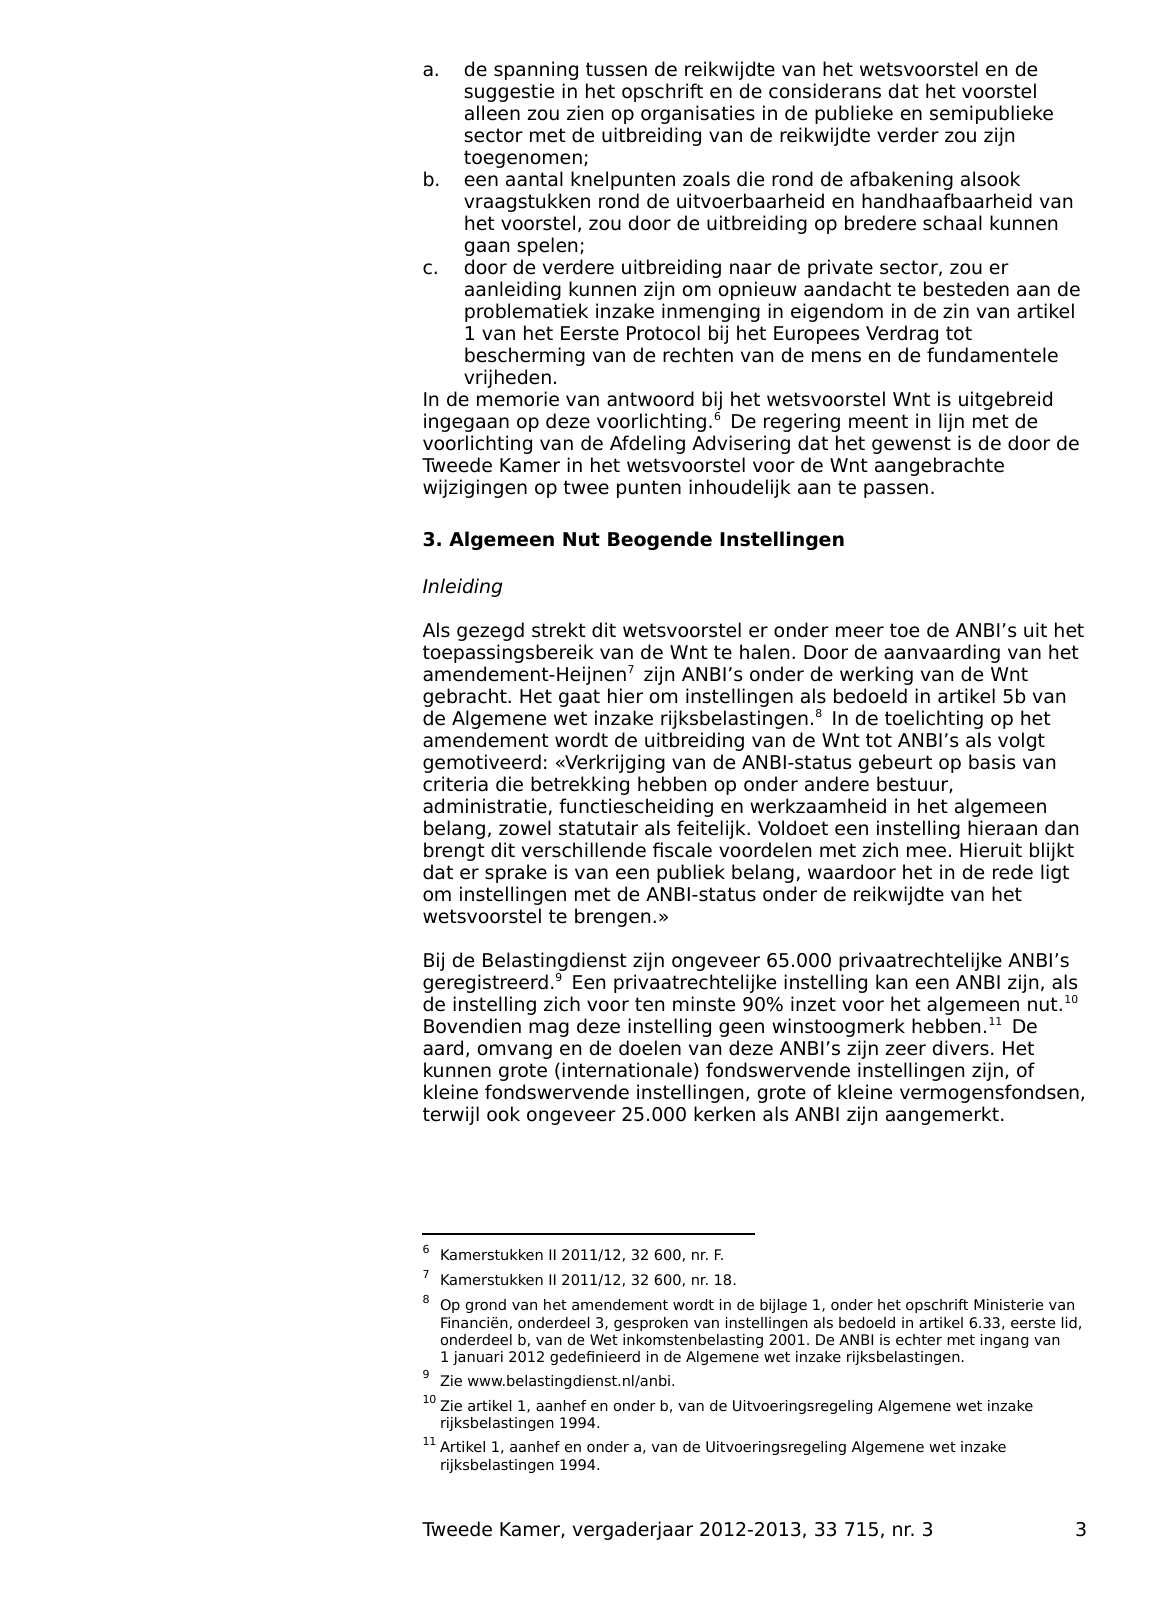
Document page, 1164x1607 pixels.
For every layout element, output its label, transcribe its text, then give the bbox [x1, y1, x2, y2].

text Kamerstukken II 2011/12, 32 600, nr. 18. [422, 1268, 1087, 1290]
text Als gezegd strekt dit wetsvoorstel er onder meer toe de ANBI’s uit het toepassingsbereik van de Wnt te halen. Door de aanvaarding van het amendement-Heijnen zijn ANBI’s onder de werking van de Wnt gebracht. Het gaat hier om instellingen als bedoeld in artikel 5b van de Algemene wet inzake rijksbelastingen. In de toelichting op het amendement wordt de uitbreiding van de Wnt tot ANBI’s als volgt gemotiveerd: «Verkrijging van de ANBI-status gebeurt op basis van criteria die betrekking hebben op onder andere bestuur, administratie, functiescheiding en werkzaamheid in het algemeen belang, zowel statutair als feitelijk. Voldoet een instelling hieraan dan brengt dit verschillende fiscale voordelen met zich mee. Hieruit blijkt dat er sprake is van een publiek belang, waardoor het in de rede ligt om instellingen met de ANBI-status onder de reikwijdte van het wetsvoorstel te brengen.» [422, 620, 1087, 927]
text Kamerstukken II 2011/12, 32 600, nr. F. [422, 1243, 1087, 1265]
text Op grond van het amendement wordt in de bijlage 1, onder het opschrift Ministerie van Financiën, onderdeel 3, gesproken van instellingen als bedoeld in artikel 6.33, eerste lid, onderdeel b, van de Wet inkomstenbelasting 2001. De ANBI is echter met ingang van 1 januari 2012 gedefinieerd in de Algemene wet inzake rijksbelastingen. [422, 1293, 1087, 1366]
subtitle 3. Algemeen Nut Beogende Instellingen [422, 529, 1087, 551]
text Zie artikel 1, aanhef en onder b, van de Uitvoeringsregeling Algemene wet inzake rijksbelastingen 1994. [422, 1393, 1087, 1432]
text Zie www.belastingdienst.nl/anbi. [422, 1368, 1087, 1391]
text In de memorie van antwoord bij het wetsvoorstel Wnt is uitgebreid ingegaan op deze voorlichting. De regering meent in lijn met de voorlichting van de Afdeling Advisering dat het gewenst is de door de Tweede Kamer in het wetsvoorstel voor de Wnt aangebrachte wijzigingen op twee punten inhoudelijk aan te passen. [422, 389, 1087, 499]
text Artikel 1, aanhef en onder a, van de Uitvoeringsregeling Algemene wet inzake rijksbelastingen 1994. [422, 1435, 1087, 1474]
text b. een aantal knelpunten zoals die rond de afbakening alsook vraagstukken rond de uitvoerbaarheid en handhaafbaarheid van het voorstel, zou door de uitbreiding op bredere schaal kunnen gaan spelen; [422, 169, 1087, 257]
text a. de spanning tussen de reikwijdte van het wetsvoorstel en de suggestie in het opschrift en de considerans dat het voorstel alleen zou zien op organisaties in de publieke en semipublieke sector met de uitbreiding van de reikwijdte verder zou zijn toegenomen; [422, 59, 1087, 169]
text Bij de Belastingdienst zijn ongeveer 65.000 privaatrechtelijke ANBI’s geregistreerd. Een privaatrechtelijke instelling kan een ANBI zijn, als de instelling zich voor ten minste 90% inzet voor het algemeen nut. Bovendien mag deze instelling geen winstoogmerk hebben. De aard, omvang en de doelen van deze ANBI’s zijn zeer divers. Het kunnen grote (internationale) fondswervende instellingen zijn, of kleine fondswervende instellingen, grote of kleine vermogensfondsen, terwijl ook ongeveer 25.000 kerken als ANBI zijn aangemerkt. [422, 950, 1087, 1126]
subtitle Inleiding [422, 576, 1087, 598]
text c. door de verdere uitbreiding naar de private sector, zou er aanleiding kunnen zijn om opnieuw aandacht te besteden aan de problematiek inzake inmenging in eigendom in de zin van artikel 1 van het Eerste Protocol bij het Europees Verdrag tot bescherming van de rechten van de mens en de fundamentele vrijheden. [422, 257, 1087, 389]
